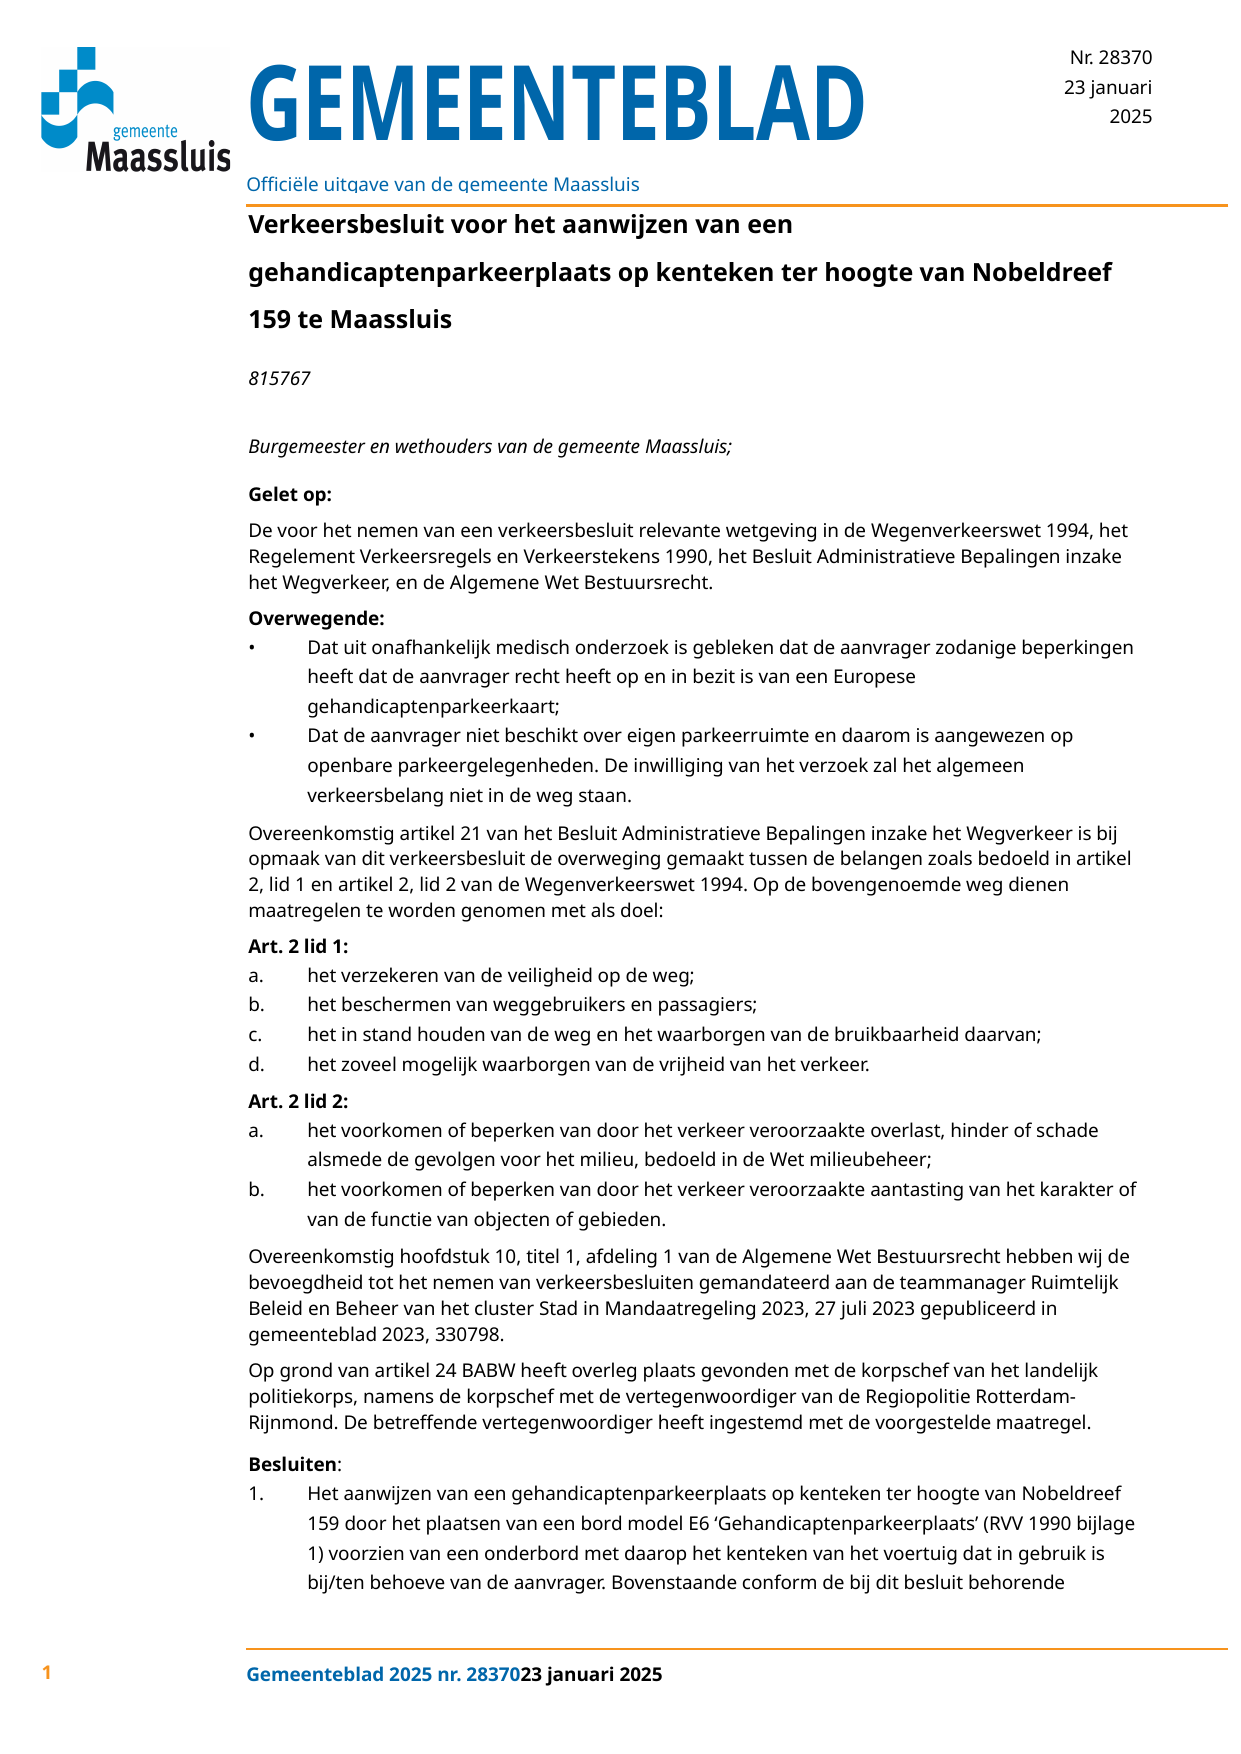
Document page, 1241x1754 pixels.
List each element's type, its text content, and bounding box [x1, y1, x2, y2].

text Overeenkomstig artikel 21 van het Besluit Administratieve Bepalingen inzake het Wegverkeer is bij opmaak van dit verkeersbesluit de overweging gemaakt tussen de belangen zoals bedoeld in artikel 2, lid 1 en artikel 2, lid 2 van de Wegenverkeerswet 1994. Op de bovengenoemde weg dienen maatregelen te worden genomen met als doel: [248, 820, 1152, 923]
text Burgemeester en wethouders van de gemeente Maassluis; [248, 433, 1152, 459]
list Dat de aanvrager niet beschikt over eigen parkeerruimte en daarom is aangewezen op openbare parkeergelegenheden. De inwilliging van het verzoek zal het algemeen verkeersbelang niet in de weg staan. [248, 723, 1152, 808]
list het voorkomen of beperken van door het verkeer veroorzaakte aantasting van het karakter of van de functie van objecten of gebieden. [248, 1176, 1152, 1231]
text Art. 2 lid 1: [248, 934, 1152, 959]
text 815767 [248, 366, 1152, 391]
text Overeenkomstig hoofdstuk 10, titel 1, afdeling 1 van de Algemene Wet Bestuursrecht hebben wij de bevoegdheid tot het nemen van verkeersbesluiten gemandateerd aan de teammanager Ruimtelijk Beleid en Beheer van het cluster Stad in Mandaatregeling 2023, 27 juli 2023 gepubliceerd in gemeenteblad 2023, 330798. [248, 1244, 1152, 1347]
list het voorkomen of beperken van door het verkeer veroorzaakte overlast, hinder of schade alsmede de gevolgen voor het milieu, bedoeld in de Wet milieubeheer; [248, 1117, 1152, 1172]
list het zoveel mogelijk waarborgen van de vrijheid van het verkeer. [248, 1051, 1152, 1076]
picture [41, 47, 77, 92]
text Art. 2 lid 2: [248, 1089, 1152, 1114]
text Gelet op: [248, 481, 1152, 507]
list het beschermen van weggebruikers en passagiers; [248, 992, 1152, 1017]
list Het aanwijzen van een gehandicaptenparkeerplaats op kenteken ter hoogte van Nobeldreef 159 door het plaatsen van een bord model E6 ‘Gehandicaptenparkeerplaats’ (RVV 1990 bijlage 1) voorzien van een onderbord met daarop het kenteken van het voertuig dat in gebruik is bij/ten behoeve van de aanvrager. Bovenstaande conform de bij dit besluit behorende [248, 1481, 1152, 1595]
text Overwegende: [248, 606, 1152, 631]
text Op grond van artikel 24 BABW heeft overleg plaats gevonden met de korpschef van het landelijk politiekorps, namens de korpschef met de vertegenwoordiger van de Regiopolitie Rotterdam-Rijnmond. De betreffende vertegenwoordiger heeft ingestemd met de voorgestelde maatregel. [248, 1357, 1152, 1435]
list het verzekeren van de veiligheid op de weg; [248, 962, 1152, 988]
text De voor het nemen van een verkeersbesluit relevante wetgeving in de Wegenverkeerswet 1994, het Regelement Verkeersregels en Verkeerstekens 1990, het Besluit Administratieve Bepalingen inzake het Wegverkeer, en de Algemene Wet Bestuursrecht. [248, 517, 1152, 595]
picture [41, 47, 231, 172]
list het in stand houden van de weg en het waarborgen van de bruikbaarheid daarvan; [248, 1021, 1152, 1047]
list Dat uit onafhankelijk medisch onderzoek is gebleken dat de aanvrager zodanige beperkingen heeft dat de aanvrager recht heeft op en in bezit is van een Europese gehandicaptenparkeerkaart; [248, 634, 1152, 719]
text Verkeersbesluit voor het aanwijzen van een gehandicaptenparkeerplaats op kenteken ter hoogte van Nobeldreef 159 te Maassluis [248, 207, 1152, 336]
text Besluiten: [248, 1451, 1152, 1477]
